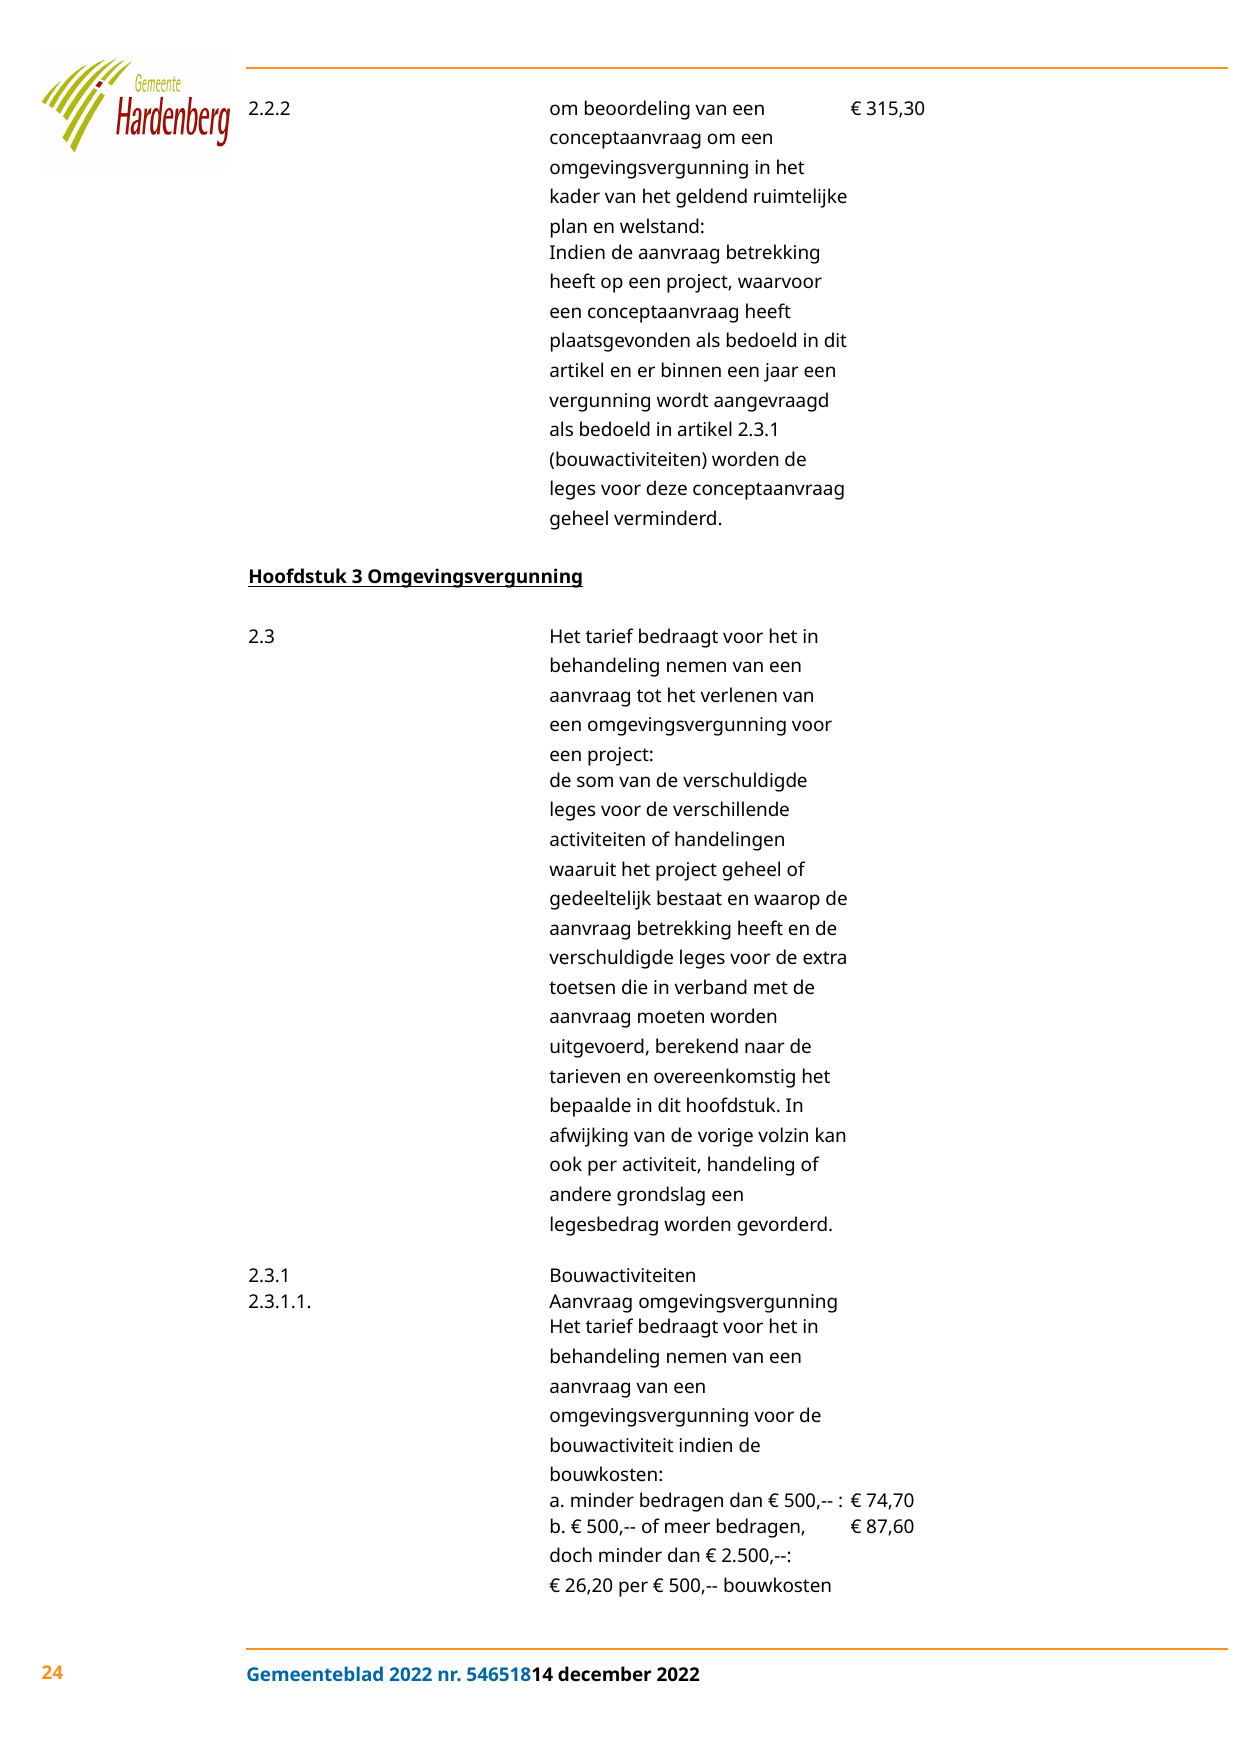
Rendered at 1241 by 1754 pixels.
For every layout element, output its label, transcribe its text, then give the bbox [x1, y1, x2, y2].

table_cell [850, 1262, 1152, 1288]
table_cell [850, 239, 1152, 531]
table_cell [549, 1236, 850, 1262]
table_cell [850, 767, 1152, 1236]
table_cell om beoordeling van een conceptaanvraag om een omgevingsvergunning in het kader van het geldend ruimtelijke plan en welstand: [549, 95, 850, 239]
table_cell b. € 500,-- of meer bedragen, doch minder dan € 2.500,--: € 26,20 per € 500,-- bouwkosten [549, 1513, 850, 1598]
table_cell [248, 1314, 549, 1487]
table_cell 2.2.2 [248, 95, 549, 239]
table_header Het tarief bedraagt voor het in behandeling nemen van een aanvraag tot het verlenen van een omgevingsvergunning voor een project: [549, 623, 850, 767]
table_header 2.3 [248, 623, 549, 767]
table_cell [248, 1236, 549, 1262]
table_cell [850, 1314, 1152, 1487]
table_cell Aanvraag omgevingsvergunning [549, 1288, 850, 1314]
picture [41, 47, 231, 172]
table_cell € 87,60 [850, 1513, 1152, 1598]
table_cell de som van de verschuldigde leges voor de verschillende activiteiten of handelingen waaruit het project geheel of gedeeltelijk bestaat en waarop de aanvraag betrekking heeft en de verschuldigde leges voor de extra toetsen die in verband met de aanvraag moeten worden uitgevoerd, berekend naar de tarieven en overeenkomstig het bepaalde in dit hoofdstuk. In afwijking van de vorige volzin kan ook per activiteit, handeling of andere grondslag een legesbedrag worden gevorderd. [549, 767, 850, 1236]
table_cell a. minder bedragen dan € 500,-- : [549, 1487, 850, 1513]
table_cell [850, 1236, 1152, 1262]
text Hoofdstuk 3 Omgevingsvergunning [248, 564, 1152, 589]
table_cell Het tarief bedraagt voor het in behandeling nemen van een aanvraag van een omgevingsvergunning voor de bouwactiviteit indien de bouwkosten: [549, 1314, 850, 1487]
table_cell [248, 1487, 549, 1513]
table_cell Bouwactiviteiten [549, 1262, 850, 1288]
table_cell [248, 767, 549, 1236]
table_cell € 315,30 [850, 95, 1152, 239]
table_cell 2.3.1 [248, 1262, 549, 1288]
table_cell [850, 1288, 1152, 1314]
table_cell 2.3.1.1. [248, 1288, 549, 1314]
table_cell € 74,70 [850, 1487, 1152, 1513]
table_cell [248, 1513, 549, 1598]
table_cell Indien de aanvraag betrekking heeft op een project, waarvoor een conceptaanvraag heeft plaatsgevonden als bedoeld in dit artikel en er binnen een jaar een vergunning wordt aangevraagd als bedoeld in artikel 2.3.1 (bouwactiviteiten) worden de leges voor deze conceptaanvraag geheel verminderd. [549, 239, 850, 531]
table_header [850, 623, 1152, 767]
table_cell [248, 239, 549, 531]
